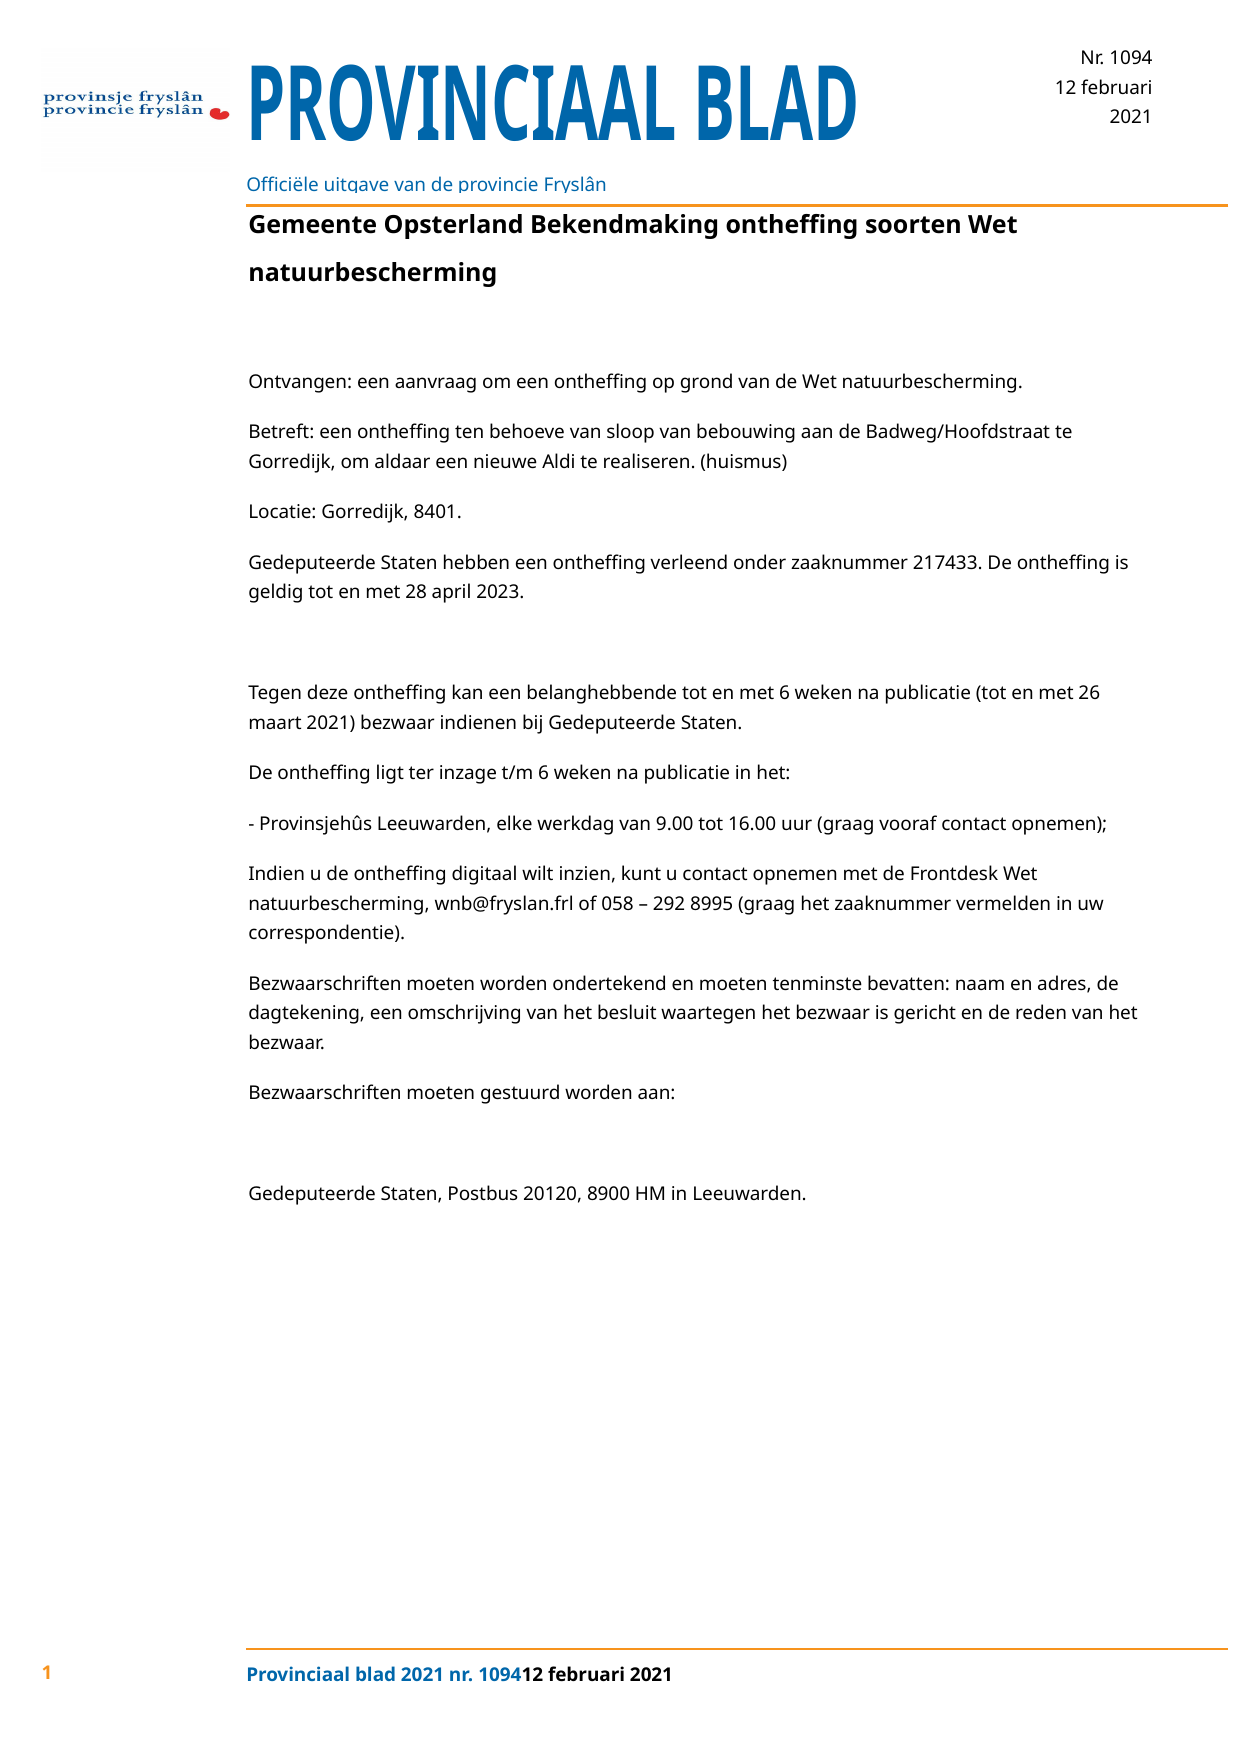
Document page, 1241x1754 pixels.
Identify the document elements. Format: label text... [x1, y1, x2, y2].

text Indien u de ontheffing digitaal wilt inzien, kunt u contact opnemen met de Frontdesk Wet natuurbescherming, wnb@fryslan.frl of 058 – 292 8995 (graag het zaaknummer vermelden in uw correspondentie). [248, 860, 1152, 945]
text Ontvangen: een aanvraag om een ontheffing op grond van de Wet natuurbescherming. [248, 368, 1152, 394]
text Betreft: een ontheffing ten behoeve van sloop van bebouwing aan de Badweg/Hoofdstraat te Gorredijk, om aldaar een nieuwe Aldi te realiseren. (huismus) [248, 419, 1152, 474]
text De ontheffing ligt ter inzage t/m 6 weken na publicatie in het: [248, 759, 1152, 785]
text Tegen deze ontheffing kan een belanghebbende tot en met 6 weken na publicatie (tot en met 26 maart 2021) bezwaar indienen bij Gedeputeerde Staten. [248, 679, 1152, 735]
text Gedeputeerde Staten hebben een ontheffing verleend onder zaaknummer 217433. De ontheffing is geldig tot en met 28 april 2023. [248, 549, 1152, 604]
text Bezwaarschriften moeten worden ondertekend en moeten tenminste bevatten: naam en adres, de dagtekening, een omschrijving van het besluit waartegen het bezwaar is gericht en de reden van het bezwaar. [248, 970, 1152, 1055]
text Gemeente Opsterland Bekendmaking ontheffing soorten Wet natuurbescherming [248, 207, 1152, 288]
text - Provinsjehûs Leeuwarden, elke werkdag van 9.00 tot 16.00 uur (graag vooraf contact opnemen); [248, 810, 1152, 836]
text Locatie: Gorredijk, 8401. [248, 499, 1152, 524]
text Gedeputeerde Staten, Postbus 20120, 8900 HM in Leeuwarden. [248, 1180, 1152, 1206]
text Bezwaarschriften moeten gestuurd worden aan: [248, 1079, 1152, 1105]
picture [41, 47, 231, 172]
